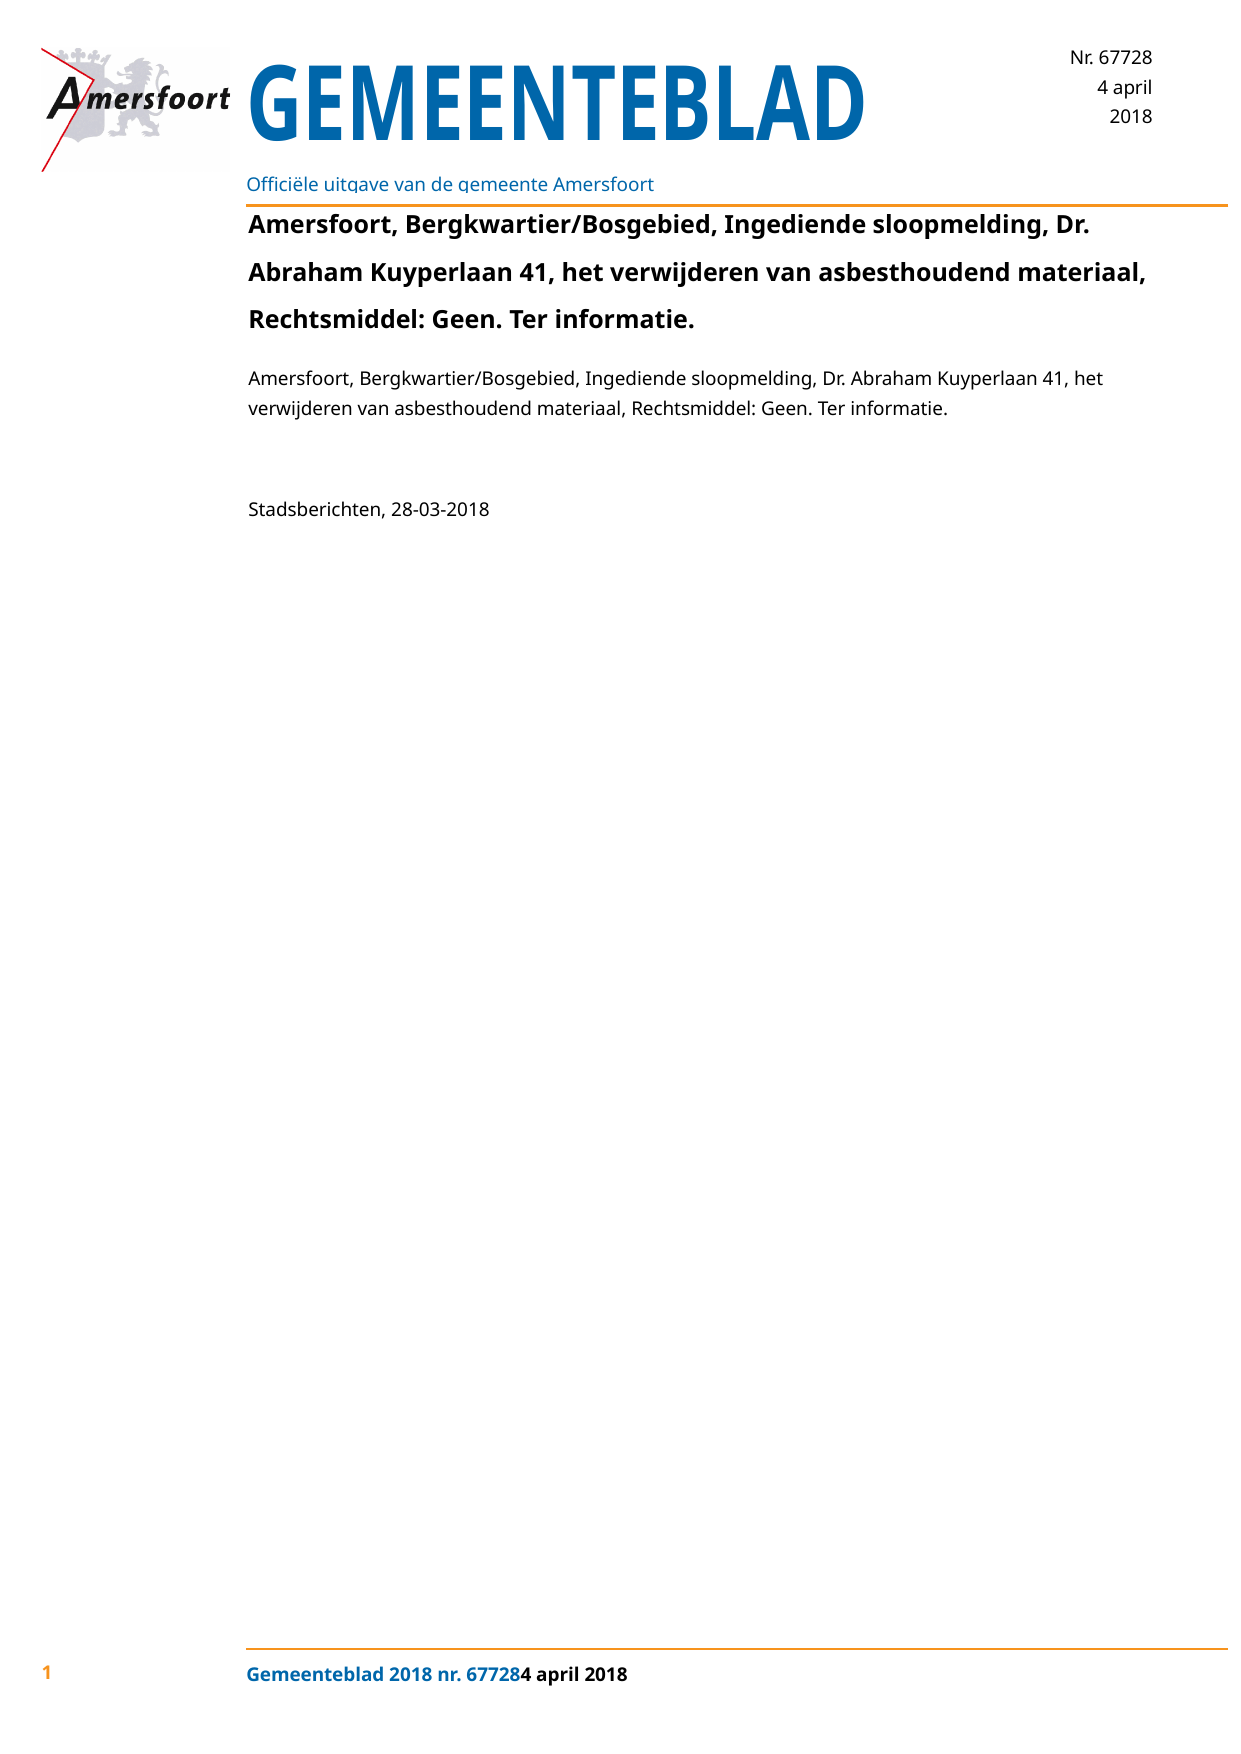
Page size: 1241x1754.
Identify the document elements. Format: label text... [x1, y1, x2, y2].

picture [41, 47, 231, 172]
text Amersfoort, Bergkwartier/Bosgebied, Ingediende sloopmelding, Dr. Abraham Kuyperlaan 41, het verwijderen van asbesthoudend materiaal, Rechtsmiddel: Geen. Ter informatie. [248, 366, 1152, 421]
text Stadsberichten, 28-03-2018 [248, 496, 1152, 522]
text Amersfoort, Bergkwartier/Bosgebied, Ingediende sloopmelding, Dr. Abraham Kuyperlaan 41, het verwijderen van asbesthoudend materiaal, Rechtsmiddel: Geen. Ter informatie. [248, 207, 1152, 336]
